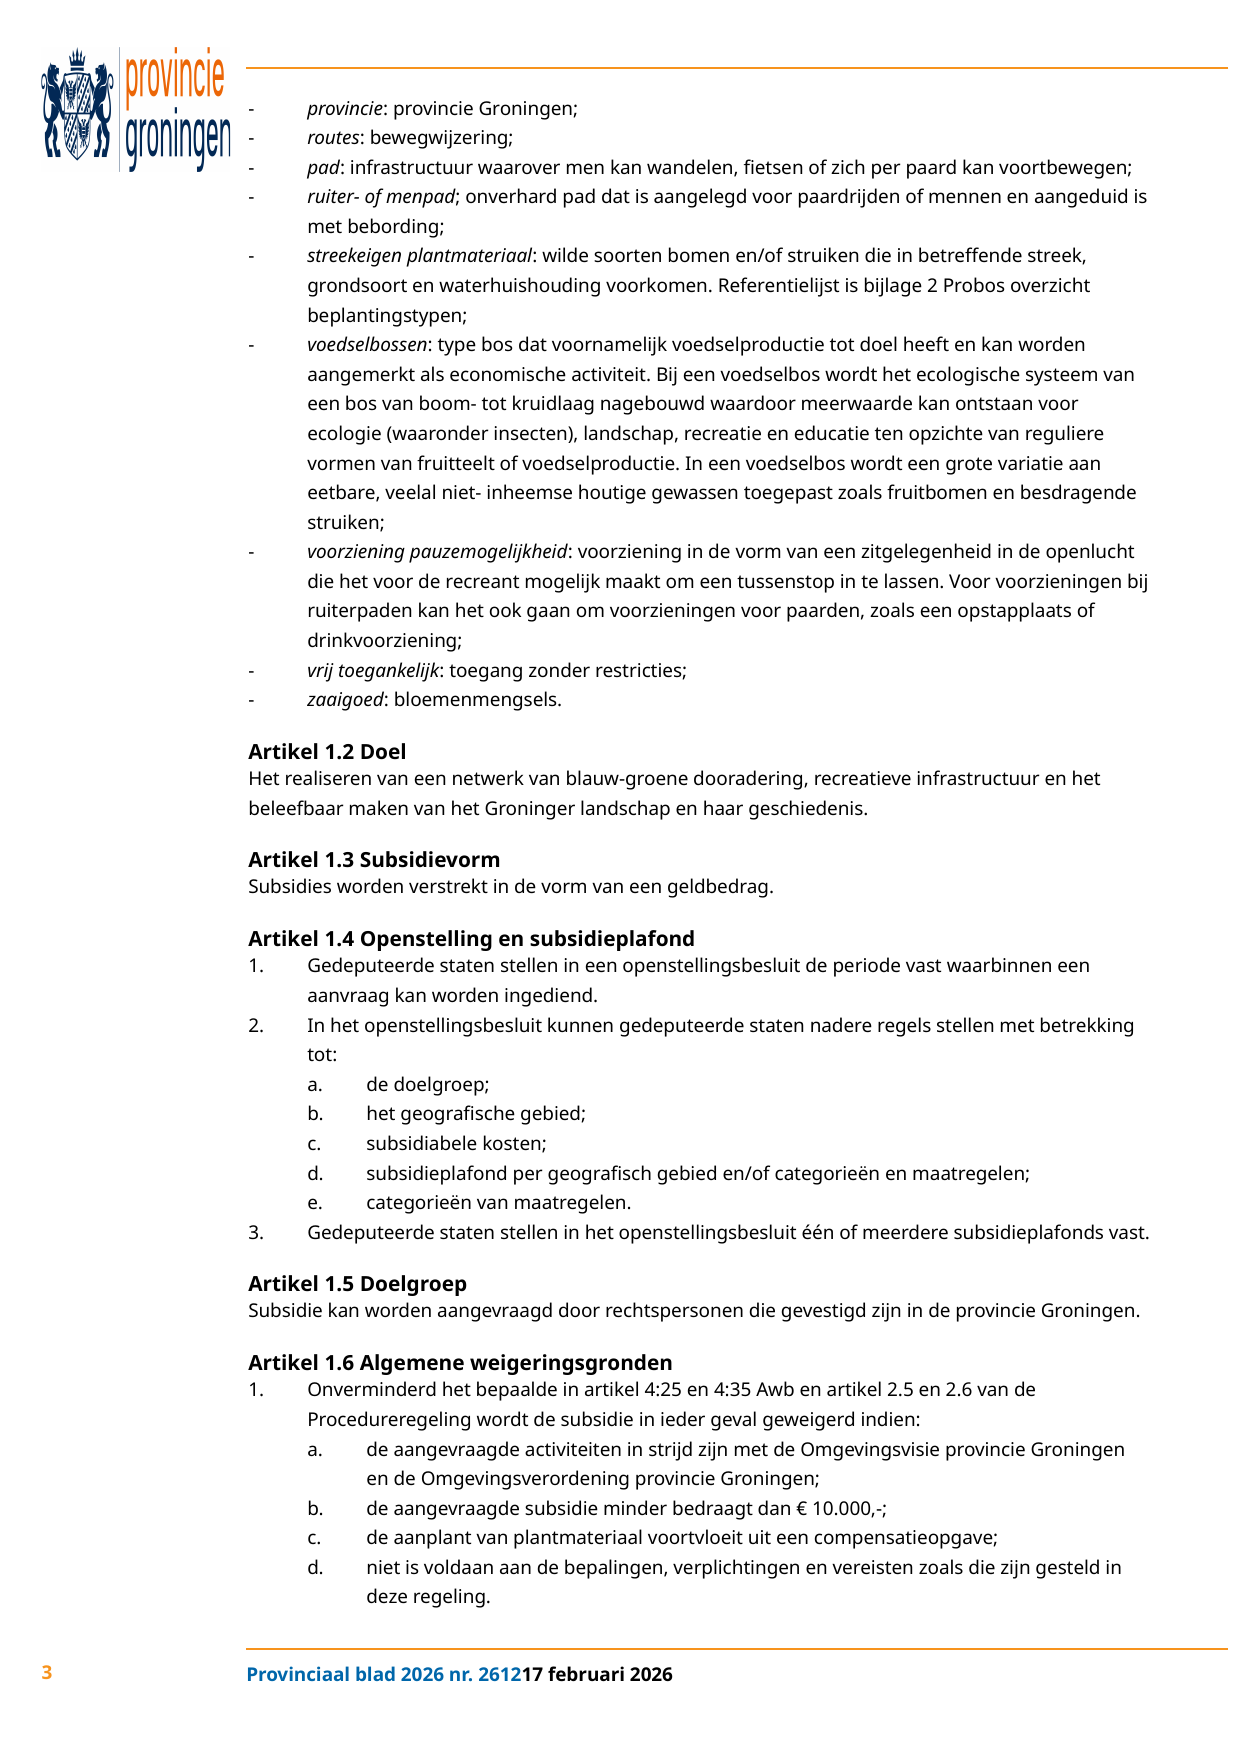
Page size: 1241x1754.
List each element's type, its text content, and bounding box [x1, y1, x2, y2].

list de aangevraagde activiteiten in strijd zijn met de Omgevingsvisie provincie Groningen en de Omgevingsverordening provincie Groningen; [307, 1436, 1152, 1491]
picture [41, 47, 231, 172]
list de aanplant van plantmateriaal voortvloeit uit een compensatieopgave; [307, 1524, 1152, 1550]
list de aangevraagde subsidie minder bedraagt dan € 10.000,-; [307, 1495, 1152, 1521]
text Artikel 1.5 Doelgroep [248, 1269, 1152, 1298]
list Gedeputeerde staten stellen in het openstellingsbesluit één of meerdere subsidieplafonds vast. [248, 1219, 1152, 1244]
text Subsidie kan worden aangevraagd door rechtspersonen die gevestigd zijn in de provincie Groningen. [248, 1298, 1152, 1323]
text Artikel 1.2 Doel [248, 737, 1152, 765]
list Gedeputeerde staten stellen in een openstellingsbesluit de periode vast waarbinnen een aanvraag kan worden ingediend. [248, 953, 1152, 1008]
list subsidieplafond per geografisch gebied en/of categorieën en maatregelen; [307, 1160, 1152, 1185]
list voorziening pauzemogelijkheid: voorziening in de vorm van een zitgelegenheid in de openlucht die het voor de recreant mogelijk maakt om een tussenstop in te lassen. Voor voorzieningen bij ruiterpaden kan het ook gaan om voorzieningen voor paarden, zoals een opstapplaats of drinkvoorziening; [248, 538, 1152, 653]
list pad: infrastructuur waarover men kan wandelen, fietsen of zich per paard kan voortbewegen; [248, 154, 1152, 180]
list routes: bewegwijzering; [248, 124, 1152, 150]
list provincie: provincie Groningen; [248, 95, 1152, 121]
list Onverminderd het bepaalde in artikel 4:25 en 4:35 Awb en artikel 2.5 en 2.6 van de Procedureregeling wordt de subsidie in ieder geval geweigerd indien: [248, 1377, 1152, 1432]
text Artikel 1.6 Algemene weigeringsgronden [248, 1348, 1152, 1377]
text Artikel 1.3 Subsidievorm [248, 845, 1152, 874]
list het geografische gebied; [307, 1101, 1152, 1126]
list categorieën van maatregelen. [307, 1189, 1152, 1215]
list In het openstellingsbesluit kunnen gedeputeerde staten nadere regels stellen met betrekking tot: [248, 1012, 1152, 1067]
text Artikel 1.4 Openstelling en subsidieplafond [248, 924, 1152, 953]
list de doelgroep; [307, 1071, 1152, 1097]
text Het realiseren van een netwerk van blauw-groene dooradering, recreatieve infrastructuur en het beleefbaar maken van het Groninger landschap en haar geschiedenis. [248, 765, 1152, 821]
list ruiter- of menpad; onverhard pad dat is aangelegd voor paardrijden of mennen en aangeduid is met bebording; [248, 183, 1152, 239]
list zaaigoed: bloemenmengsels. [248, 686, 1152, 712]
list subsidiabele kosten; [307, 1130, 1152, 1156]
list vrij toegankelijk: toegang zonder restricties; [248, 657, 1152, 683]
list voedselbossen: type bos dat voornamelijk voedselproductie tot doel heeft en kan worden aangemerkt als economische activiteit. Bij een voedselbos wordt het ecologische systeem van een bos van boom- tot kruidlaag nagebouwd waardoor meerwaarde kan ontstaan voor ecologie (waaronder insecten), landschap, recreatie en educatie ten opzichte van reguliere vormen van fruitteelt of voedselproductie. In een voedselbos wordt een grote variatie aan eetbare, veelal niet- inheemse houtige gewassen toegepast zoals fruitbomen en besdragende struiken; [248, 331, 1152, 535]
list streekeigen plantmateriaal: wilde soorten bomen en/of struiken die in betreffende streek, grondsoort en waterhuishouding voorkomen. Referentielijst is bijlage 2 Probos overzicht beplantingstypen; [248, 243, 1152, 328]
text Subsidies worden verstrekt in de vorm van een geldbedrag. [248, 874, 1152, 899]
list niet is voldaan aan de bepalingen, verplichtingen en vereisten zoals die zijn gesteld in deze regeling. [307, 1554, 1152, 1609]
